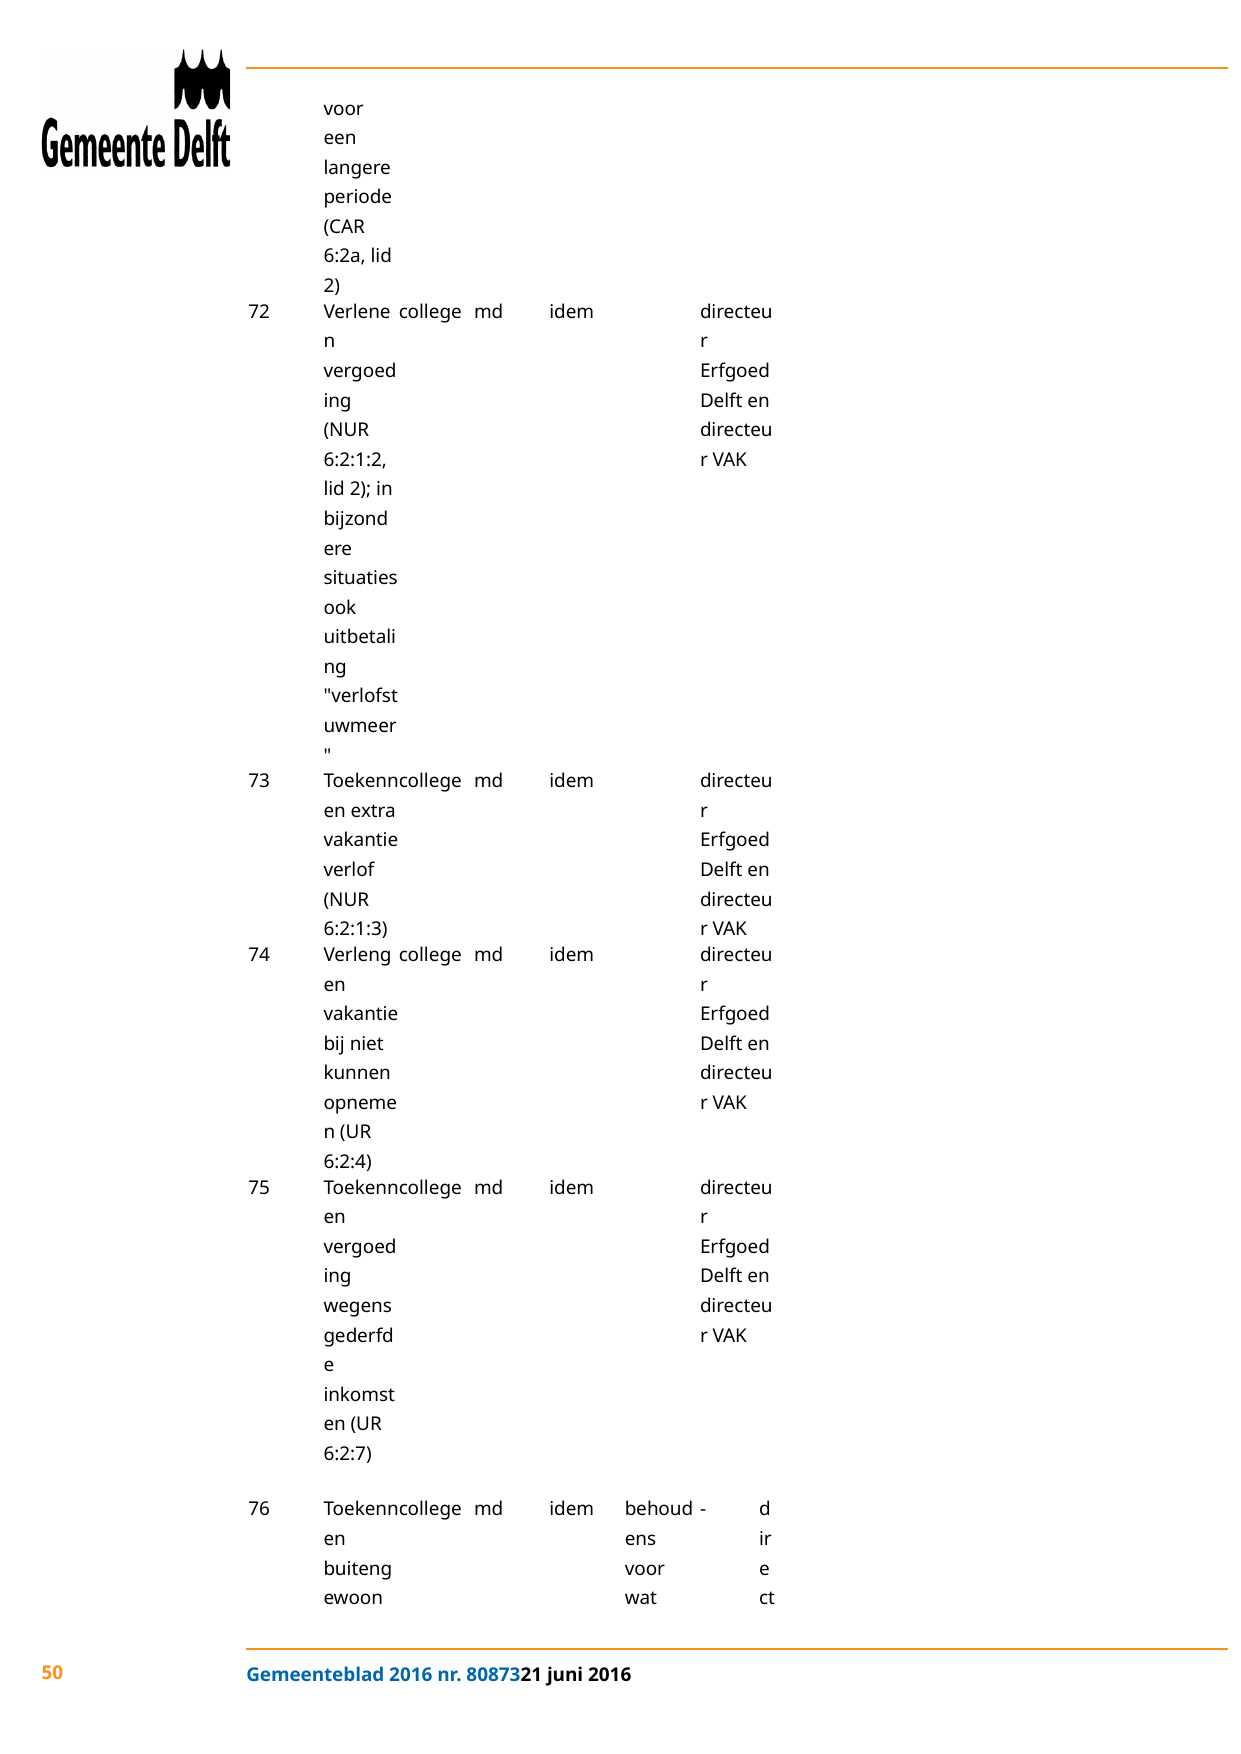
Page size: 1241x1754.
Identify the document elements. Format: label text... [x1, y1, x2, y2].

table_cell md [474, 768, 549, 941]
table_cell 73 [248, 768, 323, 941]
table_cell idem [549, 298, 624, 767]
table_cell [248, 95, 323, 298]
picture [41, 47, 231, 172]
table_cell behoudens voor wat [625, 1496, 700, 1610]
table_cell directeur Erfgoed Delft en directeur VAK [700, 298, 775, 767]
table_cell [625, 941, 700, 1174]
table_cell Verlengen vakantie bij niet kunnen opnemen (UR 6:2:4) [323, 941, 398, 1174]
table_cell [775, 941, 850, 1174]
table_cell [549, 95, 624, 298]
table_cell md [474, 941, 549, 1174]
table_cell [625, 298, 700, 767]
table_cell 72 [248, 298, 323, 767]
table_cell Verlenen vergoeding (NUR 6:2:1:2, lid 2); in bijzondere situaties ook uitbetaling "verlofstuwmeer" [323, 298, 398, 767]
table_cell [775, 95, 850, 298]
table_cell idem [549, 1496, 624, 1610]
table_cell idem [549, 768, 624, 941]
table_cell [399, 95, 474, 298]
table_cell college [399, 941, 474, 1174]
table_cell [775, 1496, 850, 1610]
table_cell direct [700, 1496, 775, 1610]
table_cell college [399, 1496, 474, 1610]
table_cell md [474, 1174, 549, 1496]
table_cell Toekennen vergoeding wegens gederfde inkomsten (UR 6:2:7) [323, 1174, 398, 1496]
table_cell idem [549, 941, 624, 1174]
table_cell Toekennen extra vakantieverlof (NUR 6:2:1:3) [323, 768, 398, 941]
table_cell [775, 298, 850, 767]
table_cell voor een langere periode (CAR 6:2a, lid 2) [323, 95, 398, 298]
table_cell [625, 95, 700, 298]
table_cell idem [549, 1174, 624, 1496]
table_cell Toekennen buitengewoon [323, 1496, 398, 1610]
table_cell directeur Erfgoed Delft en directeur VAK [700, 941, 775, 1174]
table_cell directeur Erfgoed Delft en directeur VAK [700, 1174, 775, 1496]
table_cell 76 [248, 1496, 323, 1610]
table_cell [474, 95, 549, 298]
table_cell md [474, 1496, 549, 1610]
table_cell md [474, 298, 549, 767]
table_cell directeur Erfgoed Delft en directeur VAK [700, 768, 775, 941]
table_cell [775, 768, 850, 941]
table_cell 75 [248, 1174, 323, 1496]
table_cell [775, 1174, 850, 1496]
table_cell [700, 95, 775, 298]
table_cell college [399, 768, 474, 941]
table_cell college [399, 298, 474, 767]
table_cell [625, 768, 700, 941]
table_cell [625, 1174, 700, 1496]
table_cell college [399, 1174, 474, 1496]
table_cell 74 [248, 941, 323, 1174]
